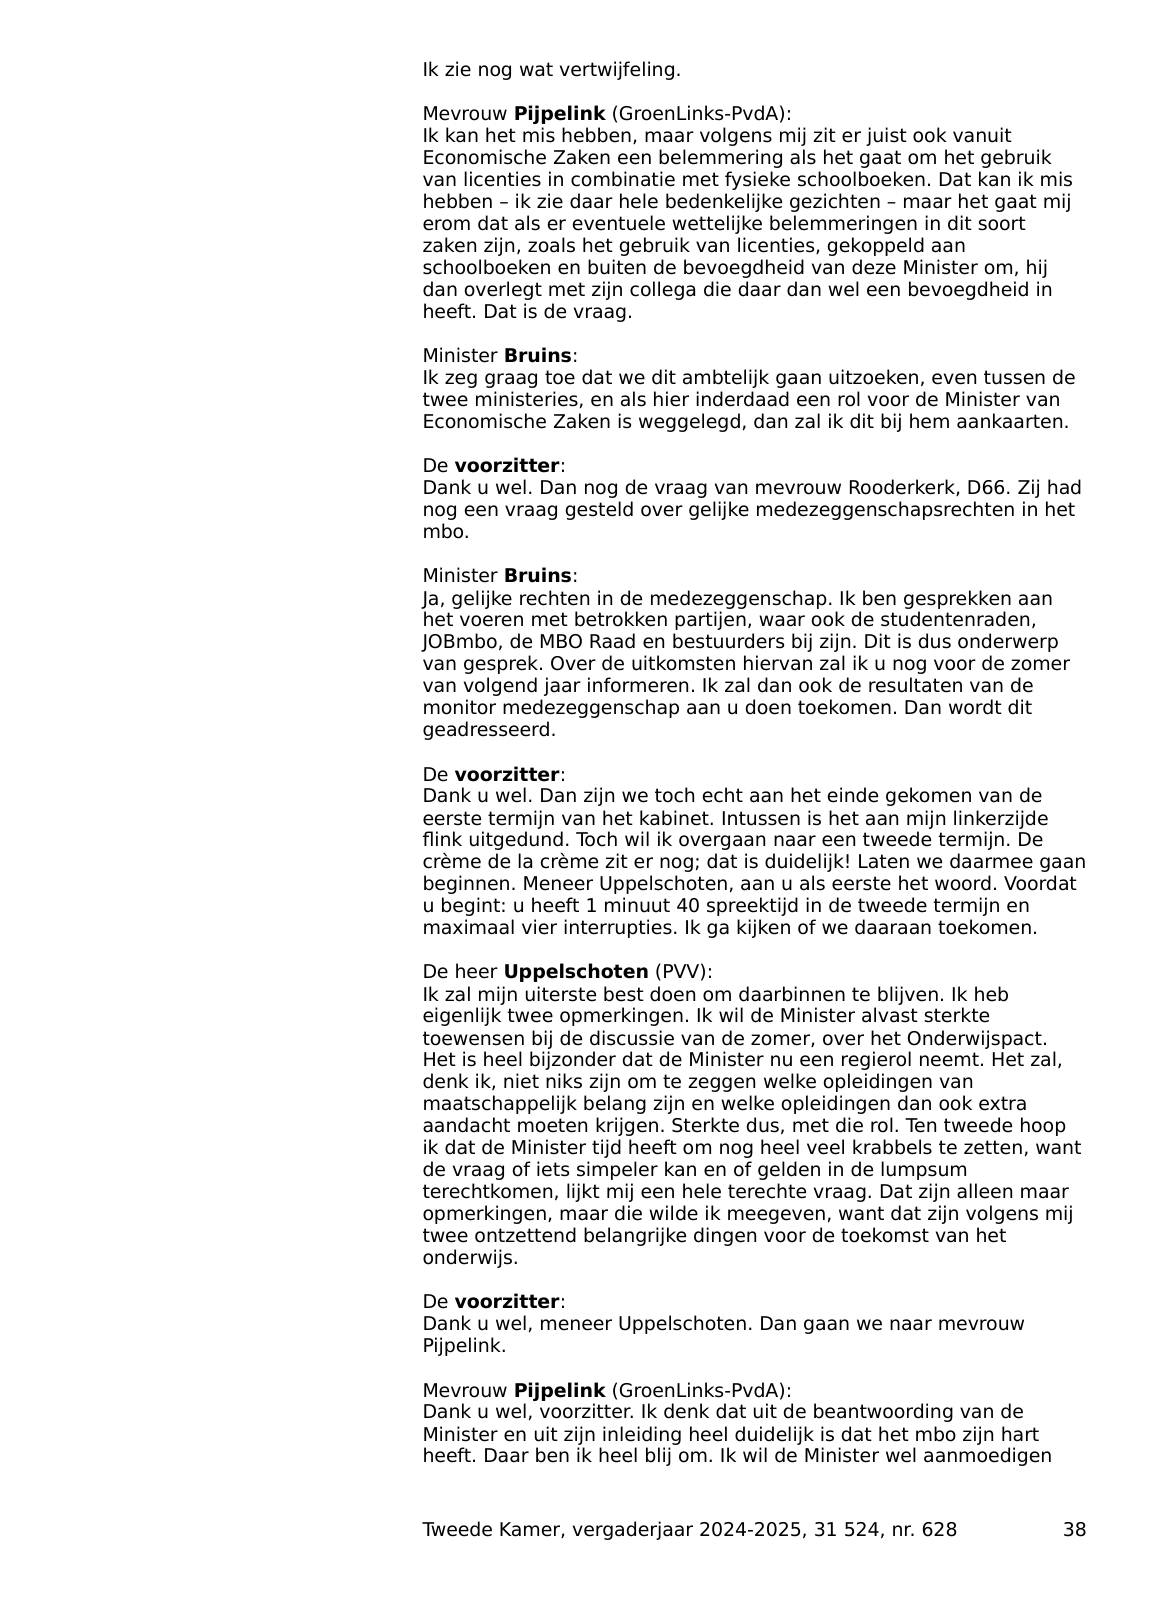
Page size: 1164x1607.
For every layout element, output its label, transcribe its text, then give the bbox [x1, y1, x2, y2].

text De voorzitter: [422, 763, 1087, 785]
text Ik zal mijn uiterste best doen om daarbinnen te blijven. Ik heb eigenlijk twee opmerkingen. Ik wil de Minister alvast sterkte toewensen bij de discussie van de zomer, over het Onderwijspact. Het is heel bijzonder dat de Minister nu een regierol neemt. Het zal, denk ik, niet niks zijn om te zeggen welke opleidingen van maatschappelijk belang zijn en welke opleidingen dan ook extra aandacht moeten krijgen. Sterkte dus, met die rol. Ten tweede hoop ik dat de Minister tijd heeft om nog heel veel krabbels te zetten, want de vraag of iets simpeler kan en of gelden in de lumpsum terechtkomen, lijkt mij een hele terechte vraag. Dat zijn alleen maar opmerkingen, maar die wilde ik meegeven, want dat zijn volgens mij twee ontzettend belangrijke dingen voor de toekomst van het onderwijs. [422, 983, 1087, 1269]
text De heer Uppelschoten (PVV): [422, 961, 1087, 983]
text Dank u wel, voorzitter. Ik denk dat uit de beantwoording van de Minister en uit zijn inleiding heel duidelijk is dat het mbo zijn hart heeft. Daar ben ik heel blij om. Ik wil de Minister wel aanmoedigen [422, 1401, 1087, 1467]
text Ik kan het mis hebben, maar volgens mij zit er juist ook vanuit Economische Zaken een belemmering als het gaat om het gebruik van licenties in combinatie met fysieke schoolboeken. Dat kan ik mis hebben – ik zie daar hele bedenkelijke gezichten – maar het gaat mij erom dat als er eventuele wettelijke belemmeringen in dit soort zaken zijn, zoals het gebruik van licenties, gekoppeld aan schoolboeken en buiten de bevoegdheid van deze Minister om, hij dan overlegt met zijn collega die daar dan wel een bevoegdheid in heeft. Dat is de vraag. [422, 125, 1087, 323]
text De voorzitter: [422, 455, 1087, 477]
text Minister Bruins: [422, 345, 1087, 367]
text Minister Bruins: [422, 565, 1087, 587]
text Mevrouw Pijpelink (GroenLinks-PvdA): [422, 1379, 1087, 1401]
text Ik zeg graag toe dat we dit ambtelijk gaan uitzoeken, even tussen de twee ministeries, en als hier inderdaad een rol voor de Minister van Economische Zaken is weggelegd, dan zal ik dit bij hem aankaarten. [422, 367, 1087, 433]
text Dank u wel, meneer Uppelschoten. Dan gaan we naar mevrouw Pijpelink. [422, 1313, 1087, 1357]
text Ja, gelijke rechten in de medezeggenschap. Ik ben gesprekken aan het voeren met betrokken partijen, waar ook de studentenraden, JOBmbo, de MBO Raad en bestuurders bij zijn. Dit is dus onderwerp van gesprek. Over de uitkomsten hiervan zal ik u nog voor de zomer van volgend jaar informeren. Ik zal dan ook de resultaten van de monitor medezeggenschap aan u doen toekomen. Dan wordt dit geadresseerd. [422, 587, 1087, 741]
text De voorzitter: [422, 1291, 1087, 1313]
text Dank u wel. Dan zijn we toch echt aan het einde gekomen van de eerste termijn van het kabinet. Intussen is het aan mijn linkerzijde flink uitgedund. Toch wil ik overgaan naar een tweede termijn. De crème de la crème zit er nog; dat is duidelijk! Laten we daarmee gaan beginnen. Meneer Uppelschoten, aan u als eerste het woord. Voordat u begint: u heeft 1 minuut 40 spreektijd in de tweede termijn en maximaal vier interrupties. Ik ga kijken of we daaraan toekomen. [422, 785, 1087, 939]
text Dank u wel. Dan nog de vraag van mevrouw Rooderkerk, D66. Zij had nog een vraag gesteld over gelijke medezeggenschapsrechten in het mbo. [422, 477, 1087, 543]
text Mevrouw Pijpelink (GroenLinks-PvdA): [422, 103, 1087, 125]
text Ik zie nog wat vertwijfeling. [422, 59, 1087, 81]
